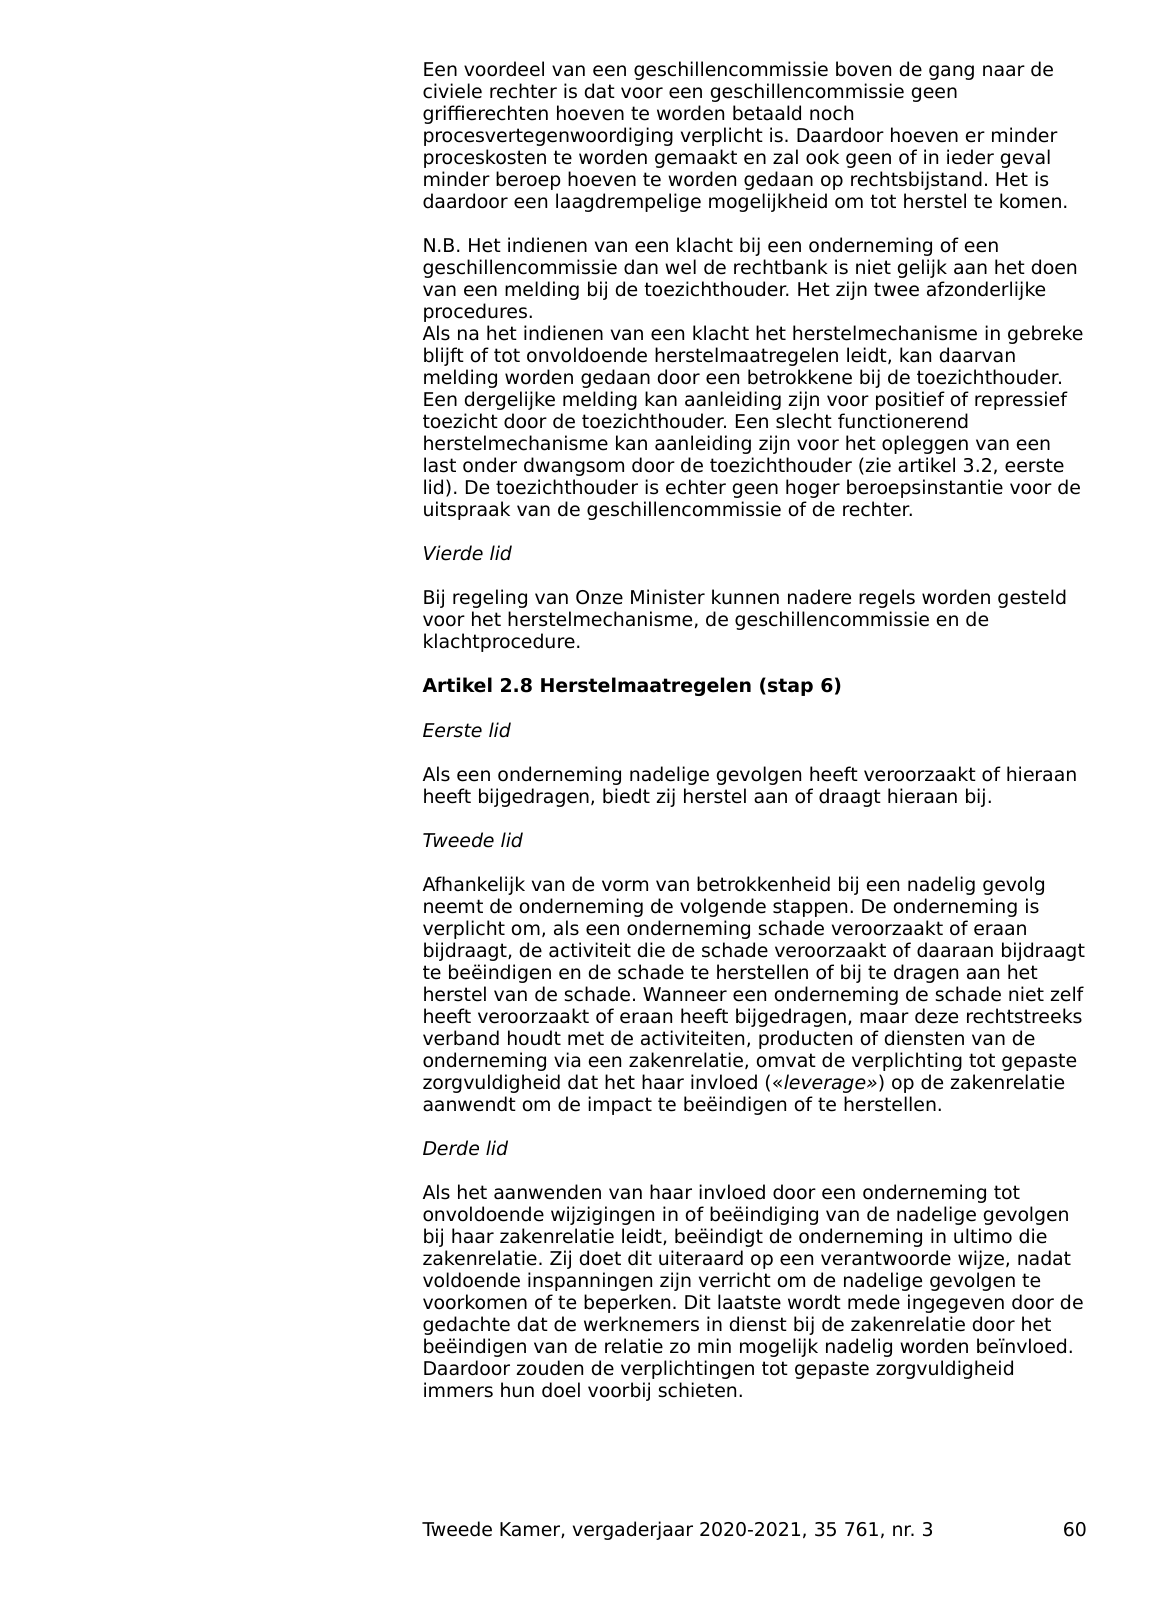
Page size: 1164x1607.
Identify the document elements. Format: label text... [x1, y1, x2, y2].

text Een voordeel van een geschillencommissie boven de gang naar de civiele rechter is dat voor een geschillencommissie geen griffierechten hoeven te worden betaald noch procesvertegenwoordiging verplicht is. Daardoor hoeven er minder proceskosten te worden gemaakt en zal ook geen of in ieder geval minder beroep hoeven te worden gedaan op rechtsbijstand. Het is daardoor een laagdrempelige mogelijkheid om tot herstel te komen. [422, 59, 1087, 213]
text Bij regeling van Onze Minister kunnen nadere regels worden gesteld voor het herstelmechanisme, de geschillencommissie en de klachtprocedure. [422, 587, 1087, 653]
text Als een onderneming nadelige gevolgen heeft veroorzaakt of hieraan heeft bijgedragen, biedt zij herstel aan of draagt hieraan bij. [422, 764, 1087, 808]
text N.B. Het indienen van een klacht bij een onderneming of een geschillencommissie dan wel de rechtbank is niet gelijk aan het doen van een melding bij de toezichthouder. Het zijn twee afzonderlijke procedures. [422, 235, 1087, 323]
subtitle Derde lid [422, 1138, 1087, 1160]
subtitle Vierde lid [422, 543, 1087, 565]
subtitle Artikel 2.8 Herstelmaatregelen (stap 6) [422, 675, 1087, 697]
text Als het aanwenden van haar invloed door een onderneming tot onvoldoende wijzigingen in of beëindiging van de nadelige gevolgen bij haar zakenrelatie leidt, beëindigt de onderneming in ultimo die zakenrelatie. Zij doet dit uiteraard op een verantwoorde wijze, nadat voldoende inspanningen zijn verricht om de nadelige gevolgen te voorkomen of te beperken. Dit laatste wordt mede ingegeven door de gedachte dat de werknemers in dienst bij de zakenrelatie door het beëindigen van de relatie zo min mogelijk nadelig worden beïnvloed. Daardoor zouden de verplichtingen tot gepaste zorgvuldigheid immers hun doel voorbij schieten. [422, 1182, 1087, 1402]
subtitle Tweede lid [422, 830, 1087, 852]
text Als na het indienen van een klacht het herstelmechanisme in gebreke blijft of tot onvoldoende herstelmaatregelen leidt, kan daarvan melding worden gedaan door een betrokkene bij de toezichthouder. Een dergelijke melding kan aanleiding zijn voor positief of repressief toezicht door de toezichthouder. Een slecht functionerend herstelmechanisme kan aanleiding zijn voor het opleggen van een last onder dwangsom door de toezichthouder (zie artikel 3.2, eerste lid). De toezichthouder is echter geen hoger beroepsinstantie voor de uitspraak van de geschillencommissie of de rechter. [422, 323, 1087, 521]
subtitle Eerste lid [422, 719, 1087, 741]
text Afhankelijk van de vorm van betrokkenheid bij een nadelig gevolg neemt de onderneming de volgende stappen. De onderneming is verplicht om, als een onderneming schade veroorzaakt of eraan bijdraagt, de activiteit die de schade veroorzaakt of daaraan bijdraagt te beëindigen en de schade te herstellen of bij te dragen aan het herstel van de schade. Wanneer een onderneming de schade niet zelf heeft veroorzaakt of eraan heeft bijgedragen, maar deze rechtstreeks verband houdt met de activiteiten, producten of diensten van de onderneming via een zakenrelatie, omvat de verplichting tot gepaste zorgvuldigheid dat het haar invloed («leverage») op de zakenrelatie aanwendt om de impact te beëindigen of te herstellen. [422, 874, 1087, 1116]
